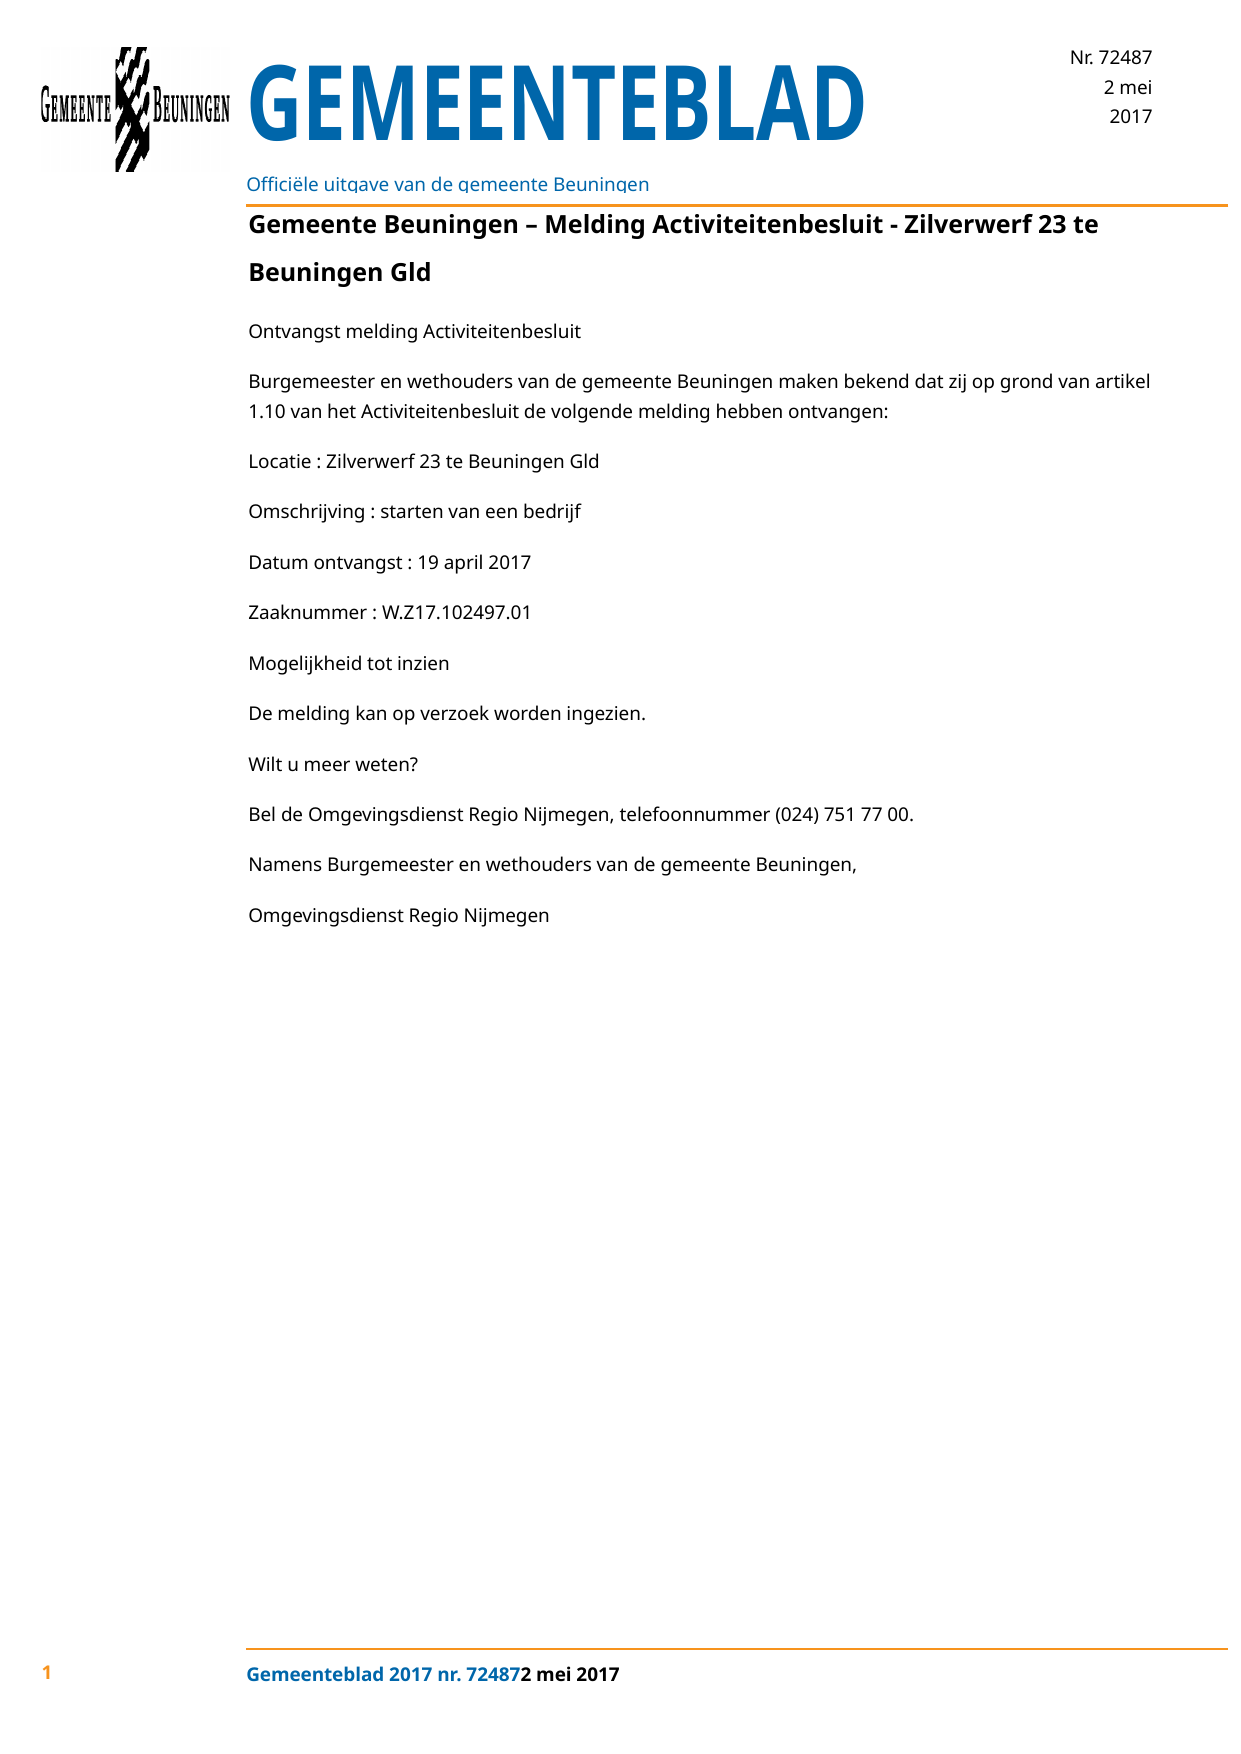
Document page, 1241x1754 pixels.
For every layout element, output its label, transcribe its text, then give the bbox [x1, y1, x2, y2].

text Mogelijkheid tot inzien [248, 650, 1152, 676]
text Bel de Omgevingsdienst Regio Nijmegen, telefoonnummer (024) 751 77 00. [248, 801, 1152, 827]
text Zaaknummer : W.Z17.102497.01 [248, 599, 1152, 625]
text Ontvangst melding Activiteitenbesluit [248, 318, 1152, 344]
text Burgemeester en wethouders van de gemeente Beuningen maken bekend dat zij op grond van artikel 1.10 van het Activiteitenbesluit de volgende melding hebben ontvangen: [248, 368, 1152, 424]
text Gemeente Beuningen – Melding Activiteitenbesluit - Zilverwerf 23 te Beuningen Gld [248, 207, 1152, 288]
text De melding kan op verzoek worden ingezien. [248, 700, 1152, 726]
text Namens Burgemeester en wethouders van de gemeente Beuningen, [248, 852, 1152, 877]
text Wilt u meer weten? [248, 751, 1152, 777]
text Omschrijving : starten van een bedrijf [248, 499, 1152, 524]
text Datum ontvangst : 19 april 2017 [248, 549, 1152, 575]
text Omgevingsdienst Regio Nijmegen [248, 902, 1152, 928]
picture [41, 47, 231, 172]
text Locatie : Zilverwerf 23 te Beuningen Gld [248, 448, 1152, 474]
